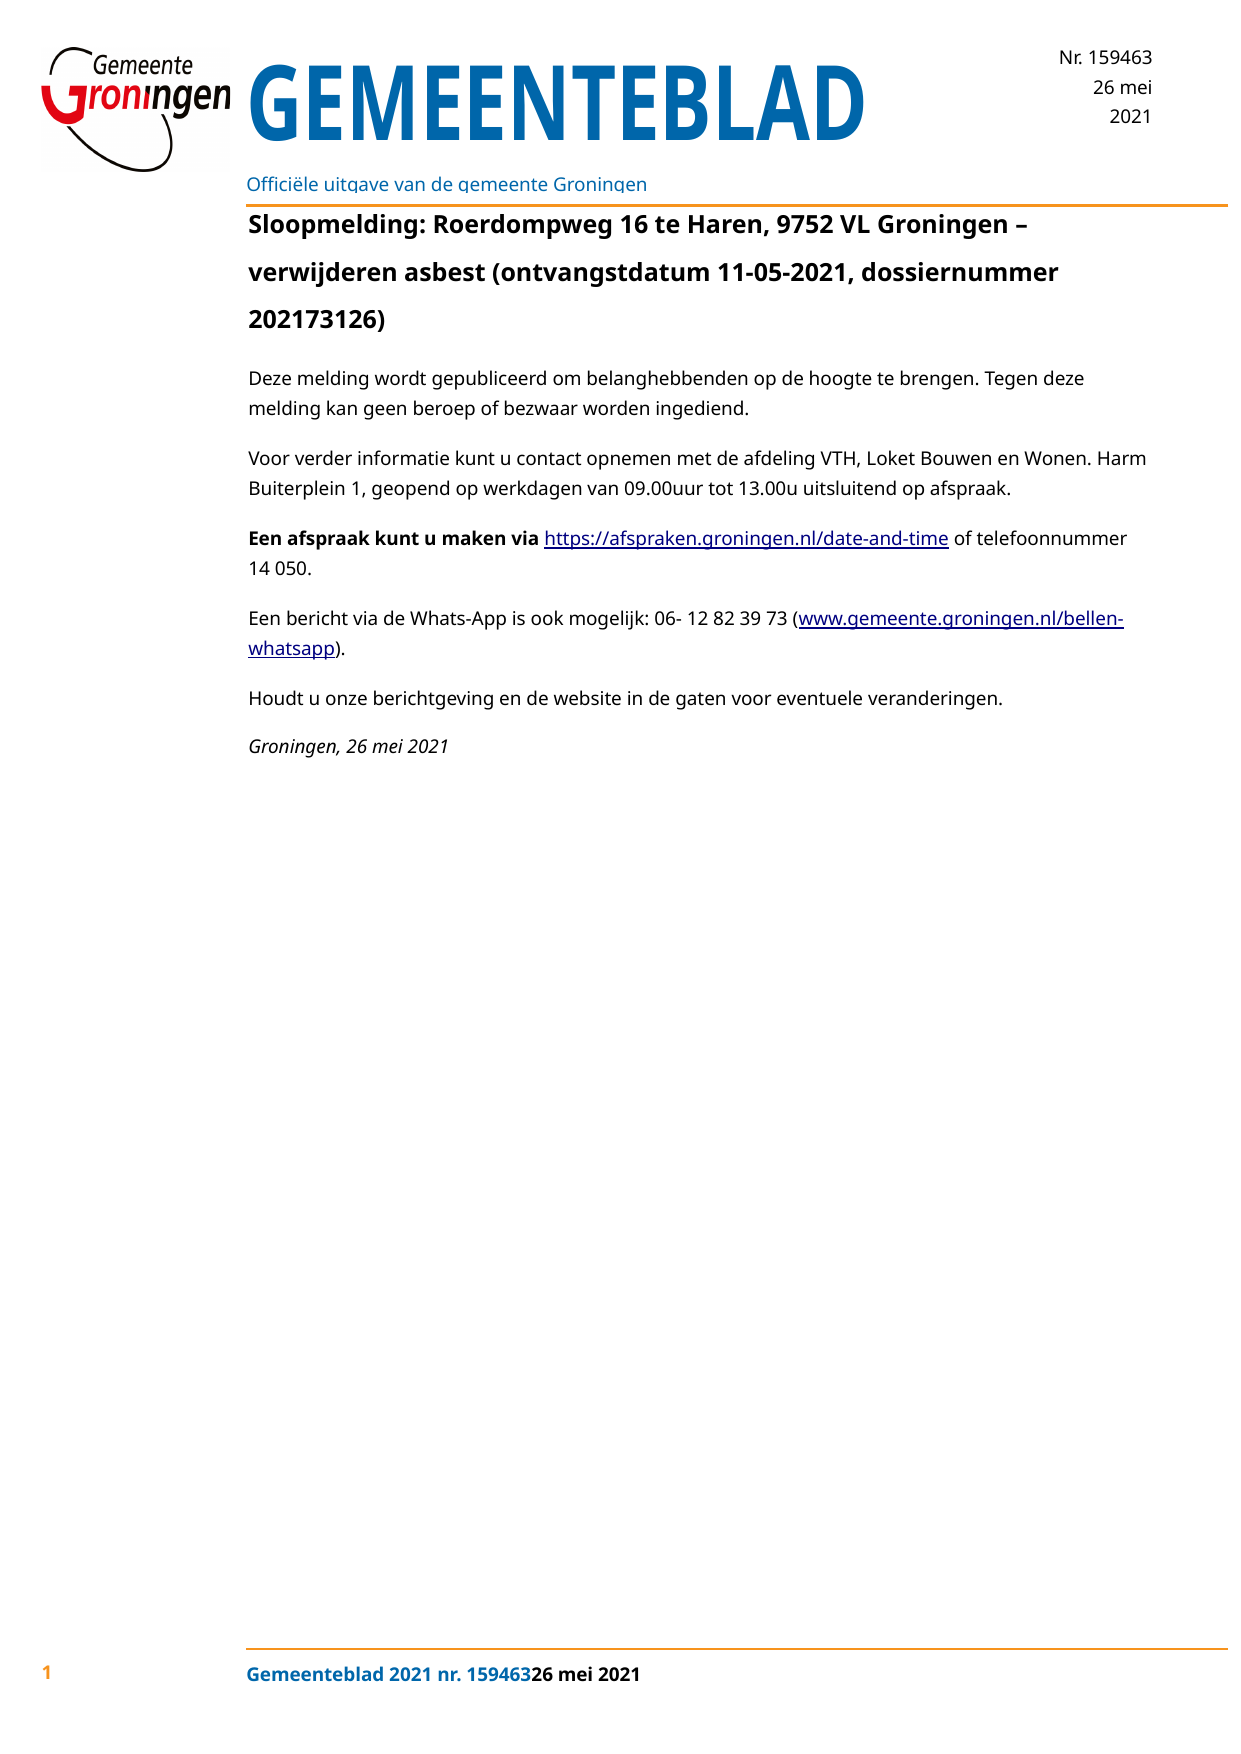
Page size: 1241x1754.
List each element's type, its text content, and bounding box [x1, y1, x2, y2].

text Houdt u onze berichtgeving en de website in de gaten voor eventuele veranderingen. [248, 686, 1152, 711]
picture [41, 47, 231, 172]
text Sloopmelding: Roerdompweg 16 te Haren, 9752 VL Groningen – verwijderen asbest (ontvangstdatum 11-05-2021, dossiernummer 202173126) [248, 207, 1152, 336]
text Een bericht via de Whats-App is ook mogelijk: 06- 12 82 39 73 (www.gemeente.groningen.nl/bellen-whatsapp). [248, 606, 1152, 661]
text Deze melding wordt gepubliceerd om belanghebbenden op de hoogte te brengen. Tegen deze melding kan geen beroep of bezwaar worden ingediend. [248, 366, 1152, 421]
text Groningen, 26 mei 2021 [248, 733, 1152, 759]
text Een afspraak kunt u maken via https://afspraken.groningen.nl/date-and-time of telefoonnummer 14 050. [248, 526, 1152, 581]
text Voor verder informatie kunt u contact opnemen met de afdeling VTH, Loket Bouwen en Wonen. Harm Buiterplein 1, geopend op werkdagen van 09.00uur tot 13.00u uitsluitend op afspraak. [248, 446, 1152, 501]
